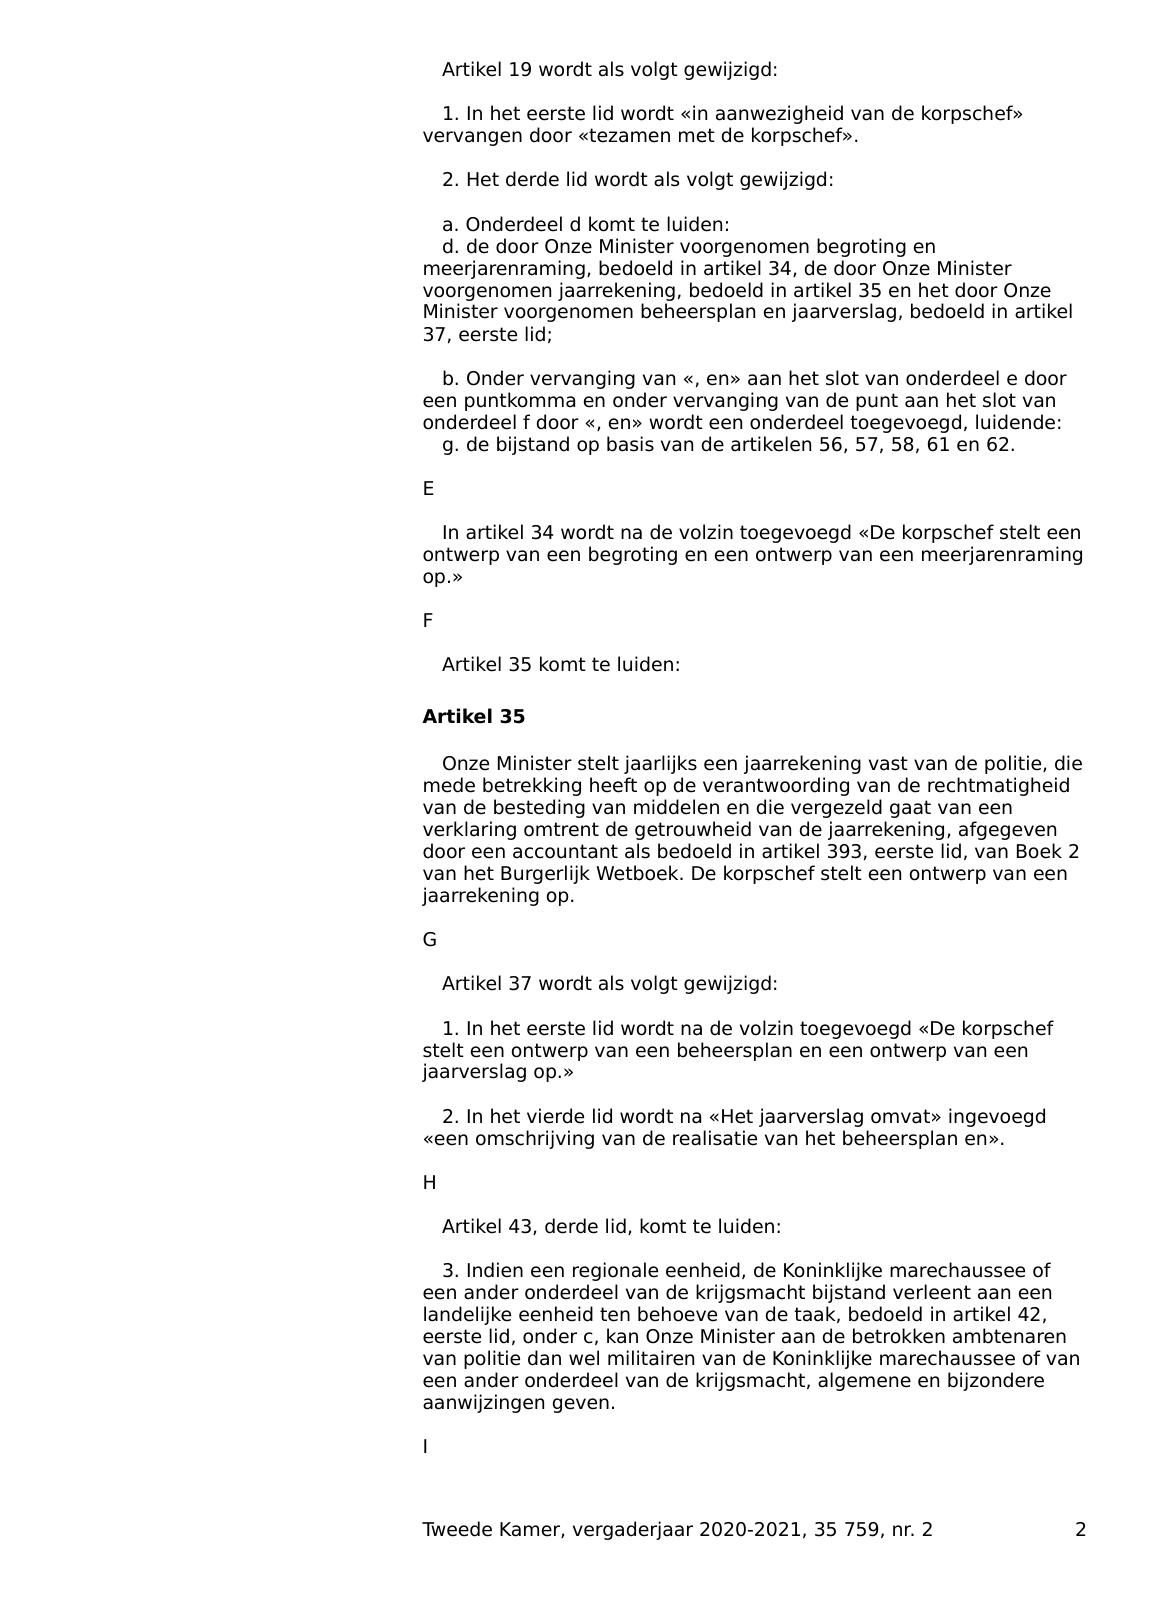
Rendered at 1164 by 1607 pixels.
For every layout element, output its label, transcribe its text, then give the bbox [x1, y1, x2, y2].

text d. de door Onze Minister voorgenomen begroting en meerjarenraming, bedoeld in artikel 34, de door Onze Minister voorgenomen jaarrekening, bedoeld in artikel 35 en het door Onze Minister voorgenomen beheersplan en jaarverslag, bedoeld in artikel 37, eerste lid; [422, 236, 1087, 345]
text Artikel 37 wordt als volgt gewijzigd: [422, 973, 1087, 995]
text b. Onder vervanging van «, en» aan het slot van onderdeel e door een puntkomma en onder vervanging van de punt aan het slot van onderdeel f door «, en» wordt een onderdeel toegevoegd, luidende: [422, 368, 1087, 433]
text H [422, 1172, 1087, 1194]
text G [422, 929, 1087, 951]
text 1. In het eerste lid wordt na de volzin toegevoegd «De korpschef stelt een ontwerp van een beheersplan en een ontwerp van een jaarverslag op.» [422, 1017, 1087, 1083]
text Artikel 19 wordt als volgt gewijzigd: [422, 59, 1087, 81]
text In artikel 34 wordt na de volzin toegevoegd «De korpschef stelt een ontwerp van een begroting en een ontwerp van een meerjarenraming op.» [422, 522, 1087, 588]
text 1. In het eerste lid wordt «in aanwezigheid van de korpschef» vervangen door «tezamen met de korpschef». [422, 103, 1087, 147]
text 3. Indien een regionale eenheid, de Koninklijke marechaussee of een ander onderdeel van de krijgsmacht bijstand verleent aan een landelijke eenheid ten behoeve van de taak, bedoeld in artikel 42, eerste lid, onder c, kan Onze Minister aan de betrokken ambtenaren van politie dan wel militairen van de Koninklijke marechaussee of van een ander onderdeel van de krijgsmacht, algemene en bijzondere aanwijzingen geven. [422, 1260, 1087, 1414]
subtitle Artikel 35 [422, 706, 1087, 728]
text 2. In het vierde lid wordt na «Het jaarverslag omvat» ingevoegd «een omschrijving van de realisatie van het beheersplan en». [422, 1106, 1087, 1149]
text I [422, 1436, 1087, 1458]
text F [422, 610, 1087, 632]
text g. de bijstand op basis van de artikelen 56, 57, 58, 61 en 62. [422, 433, 1087, 456]
text Artikel 35 komt te luiden: [422, 654, 1087, 676]
text 2. Het derde lid wordt als volgt gewijzigd: [422, 169, 1087, 191]
text a. Onderdeel d komt te luiden: [422, 213, 1087, 236]
text Artikel 43, derde lid, komt te luiden: [422, 1216, 1087, 1238]
text E [422, 478, 1087, 500]
text Onze Minister stelt jaarlijks een jaarrekening vast van de politie, die mede betrekking heeft op de verantwoording van de rechtmatigheid van de besteding van middelen en die vergezeld gaat van een verklaring omtrent de getrouwheid van de jaarrekening, afgegeven door een accountant als bedoeld in artikel 393, eerste lid, van Boek 2 van het Burgerlijk Wetboek. De korpschef stelt een ontwerp van een jaarrekening op. [422, 753, 1087, 907]
